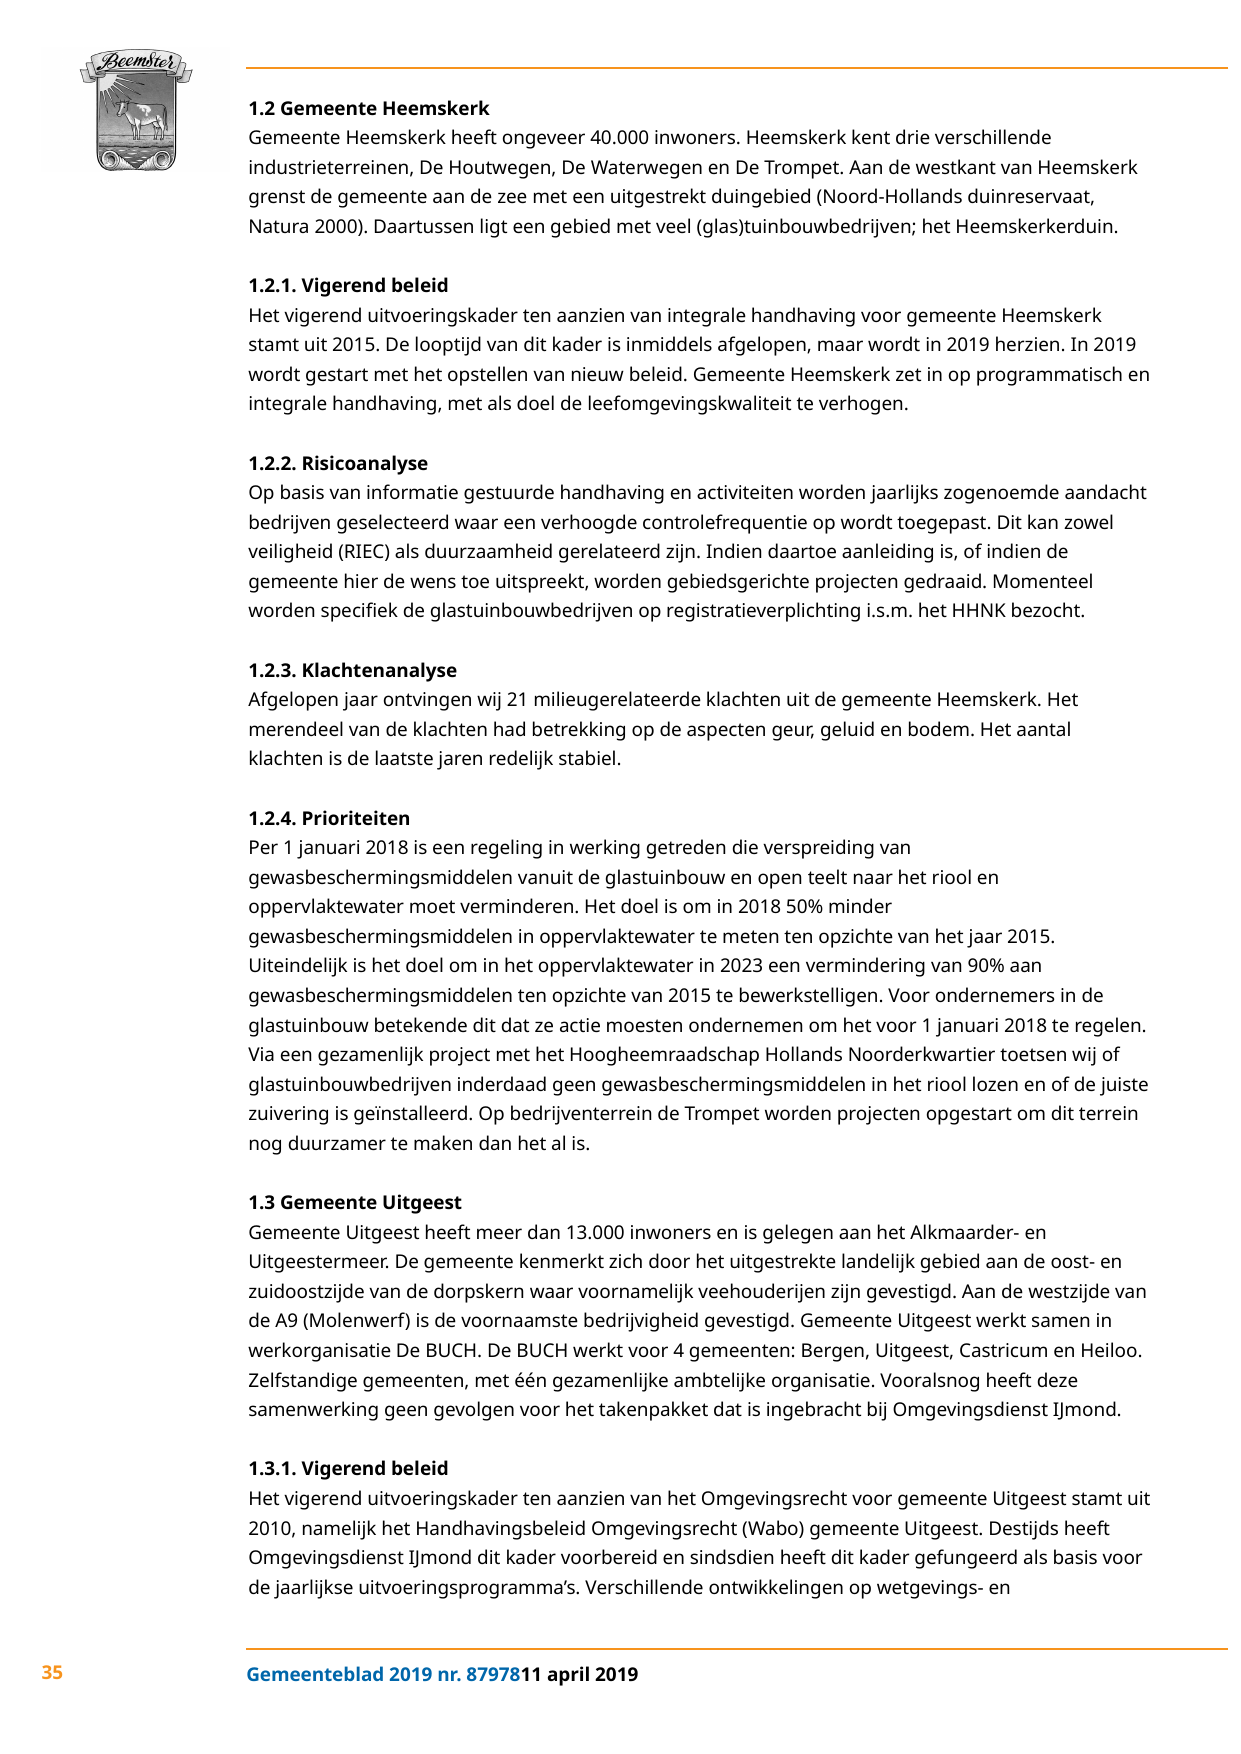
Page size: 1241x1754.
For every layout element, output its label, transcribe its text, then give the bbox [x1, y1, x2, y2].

text 1.2 Gemeente Heemskerk [248, 95, 1152, 121]
text Via een gezamenlijk project met het Hoogheemraadschap Hollands Noorderkwartier toetsen wij of glastuinbouwbedrijven inderdaad geen gewasbeschermingsmiddelen in het riool lozen en of de juiste zuivering is geïnstalleerd. Op bedrijventerrein de Trompet worden projecten opgestart om dit terrein nog duurzamer te maken dan het al is. [248, 1041, 1152, 1156]
text 1.3.1. Vigerend beleid [248, 1456, 1152, 1481]
text Het vigerend uitvoeringskader ten aanzien van integrale handhaving voor gemeente Heemskerk stamt uit 2015. De looptijd van dit kader is inmiddels afgelopen, maar wordt in 2019 herzien. In 2019 wordt gestart met het opstellen van nieuw beleid. Gemeente Heemskerk zet in op programmatisch en integrale handhaving, met als doel de leefomgevingskwaliteit te verhogen. [248, 302, 1152, 416]
text Gemeente Uitgeest heeft meer dan 13.000 inwoners en is gelegen aan het Alkmaarder- en Uitgeestermeer. De gemeente kenmerkt zich door het uitgestrekte landelijk gebied aan de oost- en zuidoostzijde van de dorpskern waar voornamelijk veehouderijen zijn gevestigd. Aan de westzijde van de A9 (Molenwerf) is de voornaamste bedrijvigheid gevestigd. Gemeente Uitgeest werkt samen in werkorganisatie De BUCH. De BUCH werkt voor 4 gemeenten: Bergen, Uitgeest, Castricum en Heiloo. Zelfstandige gemeenten, met één gezamenlijke ambtelijke organisatie. Vooralsnog heeft deze samenwerking geen gevolgen voor het takenpakket dat is ingebracht bij Omgevingsdienst IJmond. [248, 1219, 1152, 1422]
text Per 1 januari 2018 is een regeling in werking getreden die verspreiding van gewasbeschermingsmiddelen vanuit de glastuinbouw en open teelt naar het riool en oppervlaktewater moet verminderen. Het doel is om in 2018 50% minder gewasbeschermingsmiddelen in oppervlaktewater te meten ten opzichte van het jaar 2015. Uiteindelijk is het doel om in het oppervlaktewater in 2023 een vermindering van 90% aan gewasbeschermingsmiddelen ten opzichte van 2015 te bewerkstelligen. Voor ondernemers in de glastuinbouw betekende dit dat ze actie moesten ondernemen om het voor 1 januari 2018 te regelen. [248, 834, 1152, 1038]
text 1.2.1. Vigerend beleid [248, 272, 1152, 298]
text 1.2.2. Risicoanalyse [248, 450, 1152, 476]
text 1.2.4. Prioriteiten [248, 805, 1152, 831]
text Het vigerend uitvoeringskader ten aanzien van het Omgevingsrecht voor gemeente Uitgeest stamt uit 2010, namelijk het Handhavingsbeleid Omgevingsrecht (Wabo) gemeente Uitgeest. Destijds heeft Omgevingsdienst IJmond dit kader voorbereid en sindsdien heeft dit kader gefungeerd als basis voor de jaarlijkse uitvoeringsprogramma’s. Verschillende ontwikkelingen op wetgevings- en [248, 1485, 1152, 1600]
picture [41, 47, 231, 172]
text Gemeente Heemskerk heeft ongeveer 40.000 inwoners. Heemskerk kent drie verschillende industrieterreinen, De Houtwegen, De Waterwegen en De Trompet. Aan de westkant van Heemskerk grenst de gemeente aan de zee met een uitgestrekt duingebied (Noord-Hollands duinreservaat, Natura 2000). Daartussen ligt een gebied met veel (glas)tuinbouwbedrijven; het Heemskerkerduin. [248, 124, 1152, 239]
text 1.2.3. Klachtenanalyse [248, 657, 1152, 683]
text 1.3 Gemeente Uitgeest [248, 1189, 1152, 1215]
text Afgelopen jaar ontvingen wij 21 milieugerelateerde klachten uit de gemeente Heemskerk. Het merendeel van de klachten had betrekking op de aspecten geur, geluid en bodem. Het aantal klachten is de laatste jaren redelijk stabiel. [248, 686, 1152, 771]
text Op basis van informatie gestuurde handhaving en activiteiten worden jaarlijks zogenoemde aandacht bedrijven geselecteerd waar een verhoogde controlefrequentie op wordt toegepast. Dit kan zowel veiligheid (RIEC) als duurzaamheid gerelateerd zijn. Indien daartoe aanleiding is, of indien de gemeente hier de wens toe uitspreekt, worden gebiedsgerichte projecten gedraaid. Momenteel worden specifiek de glastuinbouwbedrijven op registratieverplichting i.s.m. het HHNK bezocht. [248, 479, 1152, 623]
